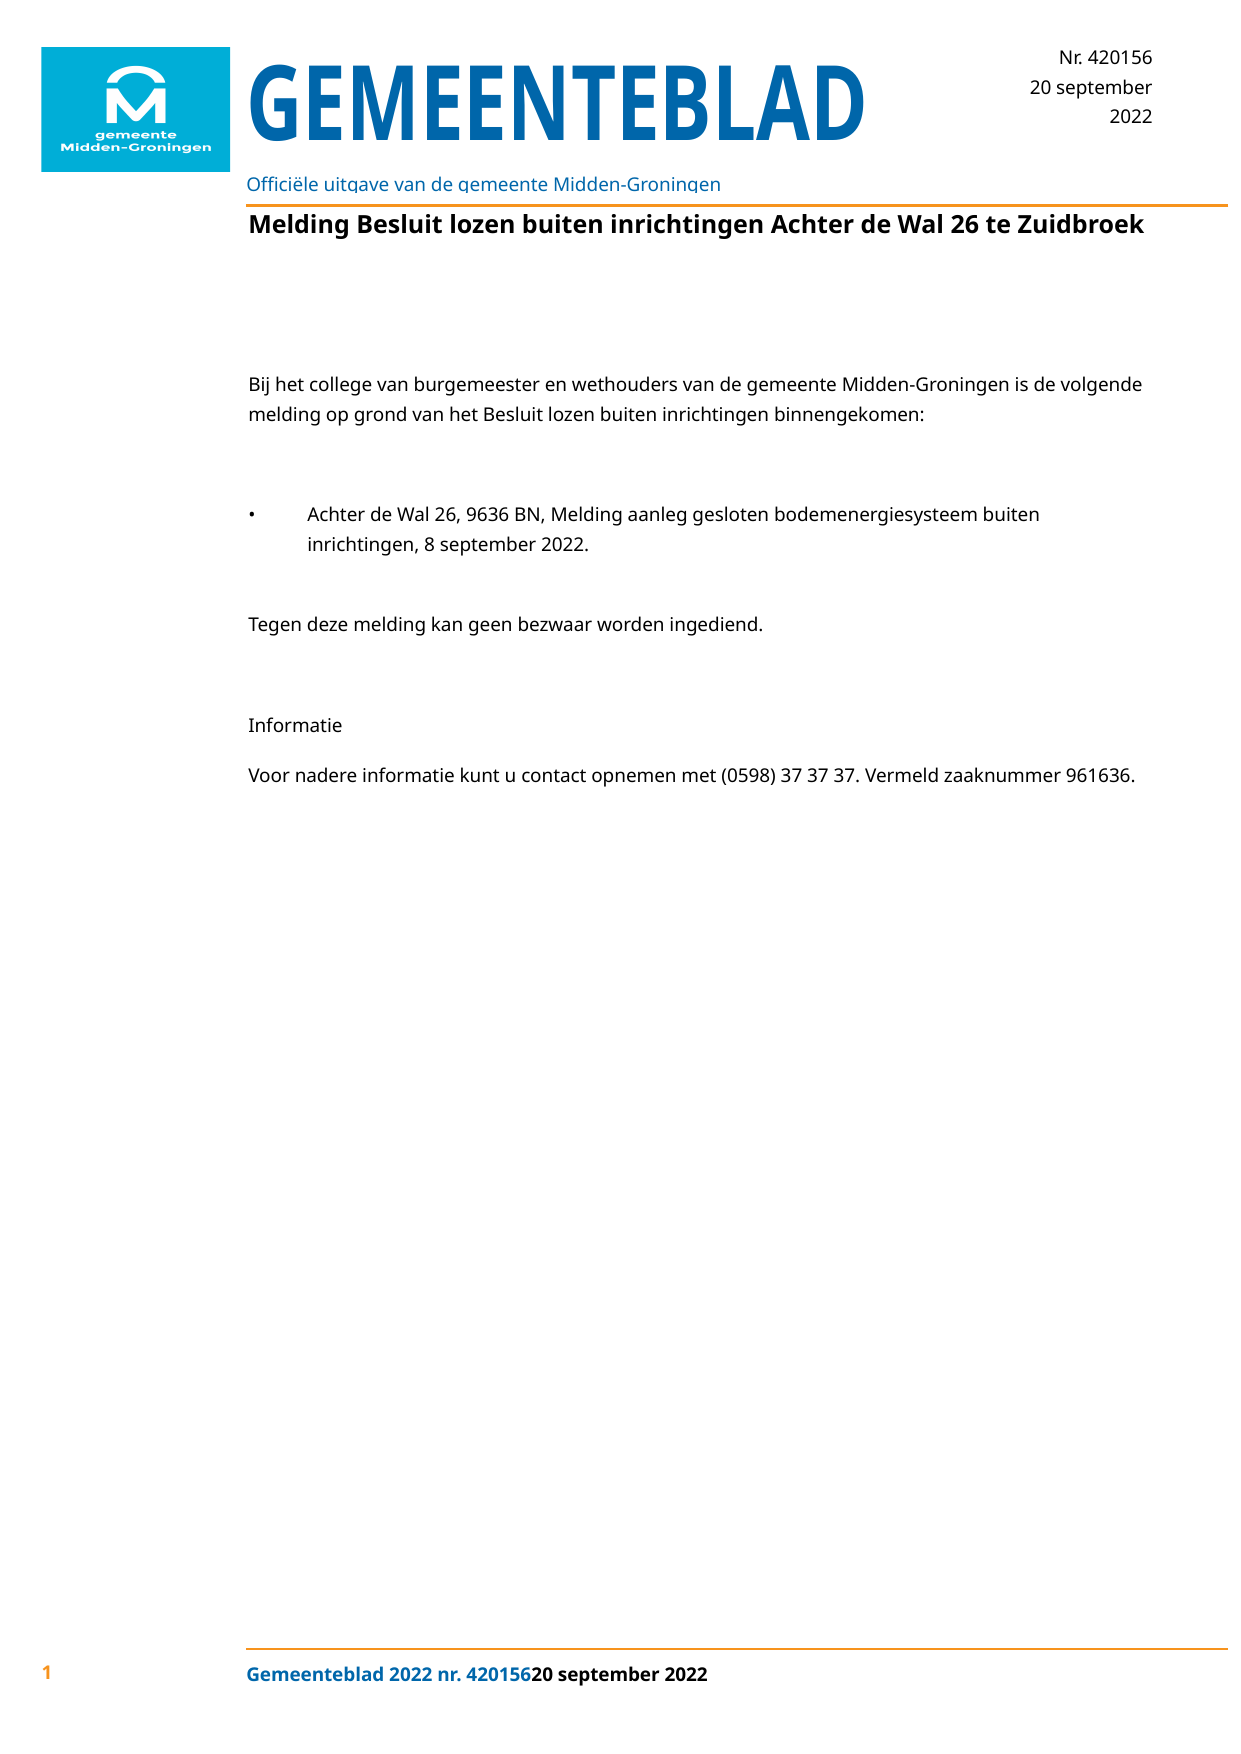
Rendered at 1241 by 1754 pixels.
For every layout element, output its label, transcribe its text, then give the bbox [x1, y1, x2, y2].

picture [184, 146, 190, 153]
text Tegen deze melding kan geen bezwaar worden ingediend. [248, 611, 1152, 637]
picture [107, 89, 165, 122]
text Bij het college van burgemeester en wethouders van de gemeente Midden-Groningen is de volgende melding op grond van het Besluit lozen buiten inrichtingen binnengekomen: [248, 371, 1152, 426]
picture [108, 66, 164, 82]
list Achter de Wal 26, 9636 BN, Melding aanleg gesloten bodemenergiesysteem buiten inrichtingen, 8 september 2022. [248, 502, 1152, 557]
text Informatie [248, 712, 1152, 738]
text Melding Besluit lozen buiten inrichtingen Achter de Wal 26 te Zuidbroek [248, 207, 1152, 241]
text Voor nadere informatie kunt u contact opnemen met (0598) 37 37 37. Vermeld zaaknummer 961636. [248, 762, 1152, 788]
